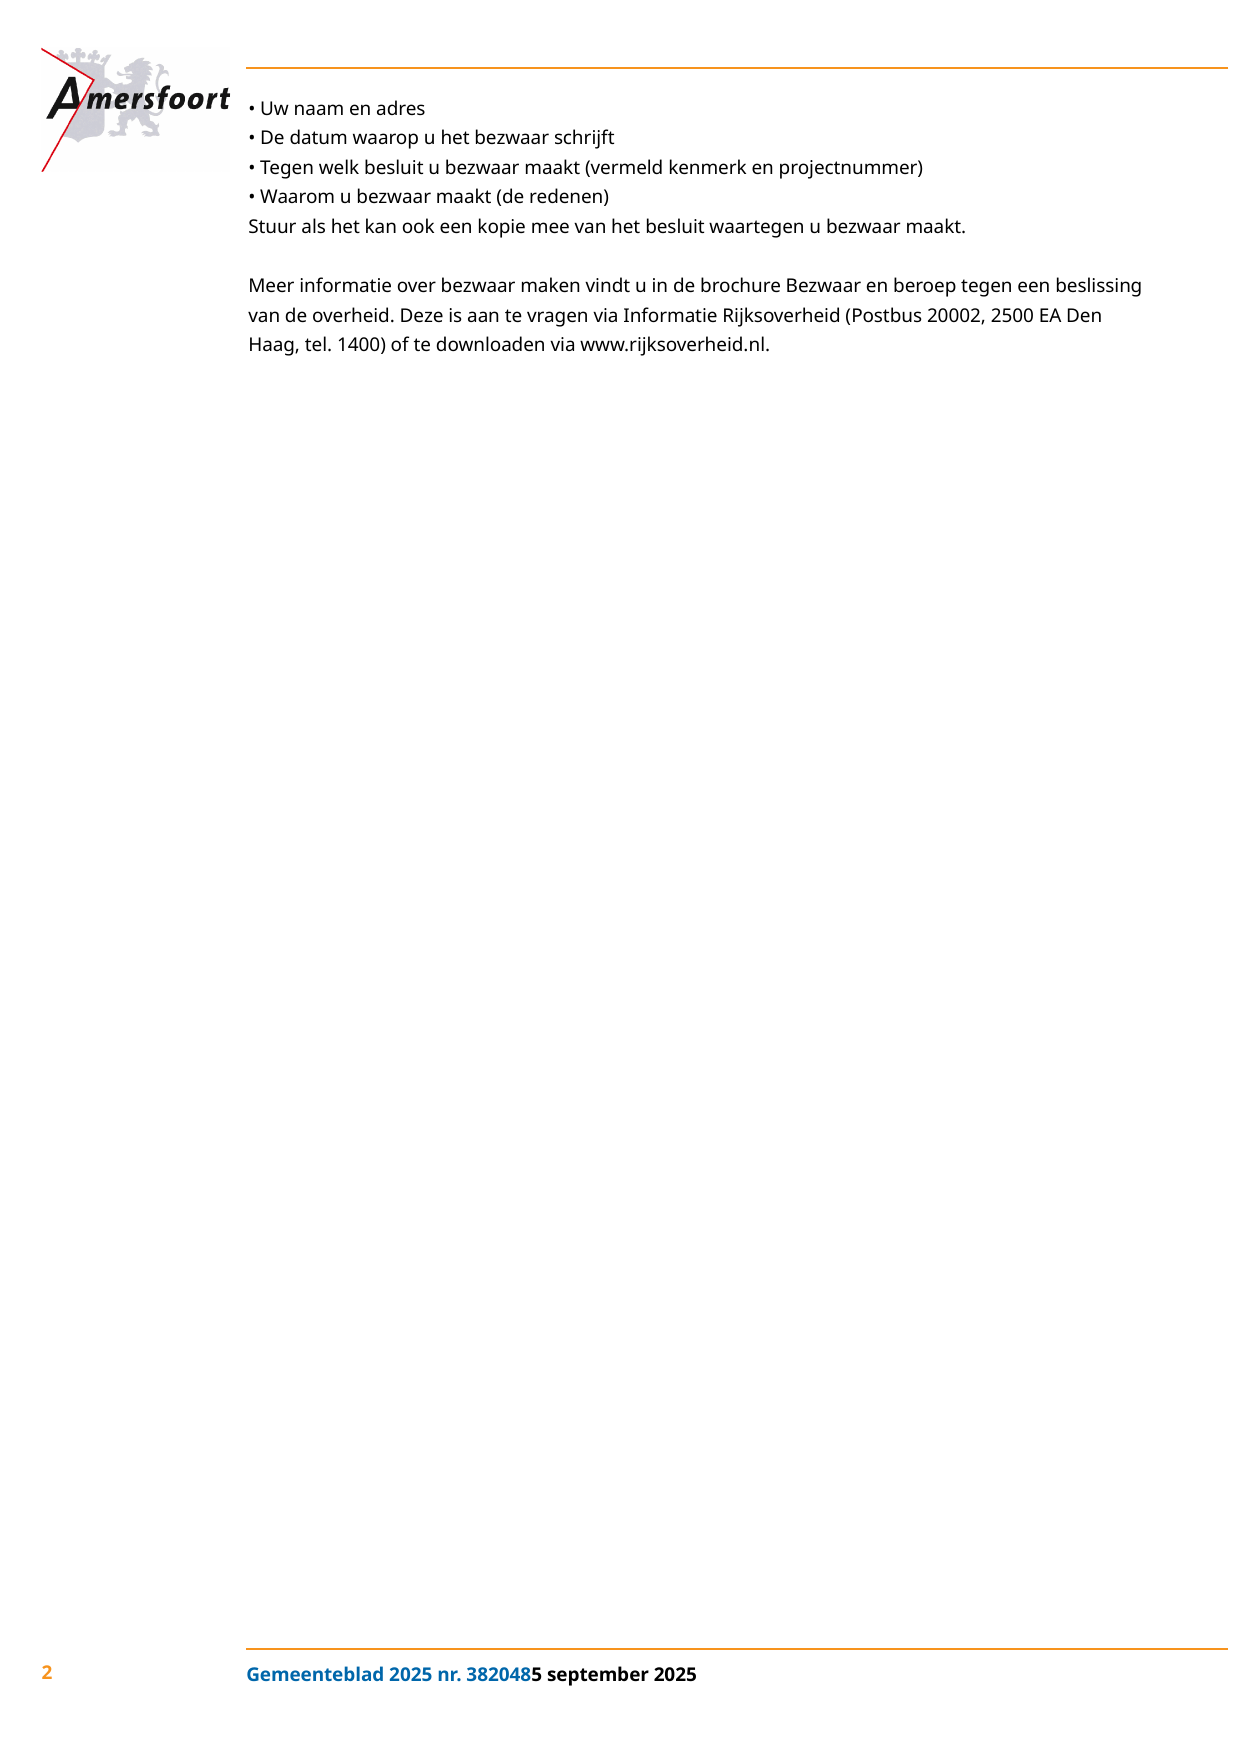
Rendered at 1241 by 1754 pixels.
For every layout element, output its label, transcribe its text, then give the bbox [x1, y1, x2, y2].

text Stuur als het kan ook een kopie mee van het besluit waartegen u bezwaar maakt. [248, 213, 1152, 239]
text • De datum waarop u het bezwaar schrijft [248, 124, 1152, 150]
text • Tegen welk besluit u bezwaar maakt (vermeld kenmerk en projectnummer) [248, 154, 1152, 180]
text Meer informatie over bezwaar maken vindt u in de brochure Bezwaar en beroep tegen een beslissing van de overheid. Deze is aan te vragen via Informatie Rijksoverheid (Postbus 20002, 2500 EA Den Haag, tel. 1400) of te downloaden via www.rijksoverheid.nl. [248, 272, 1152, 357]
picture [41, 47, 231, 172]
text • Uw naam en adres [248, 95, 1152, 121]
text • Waarom u bezwaar maakt (de redenen) [248, 183, 1152, 209]
